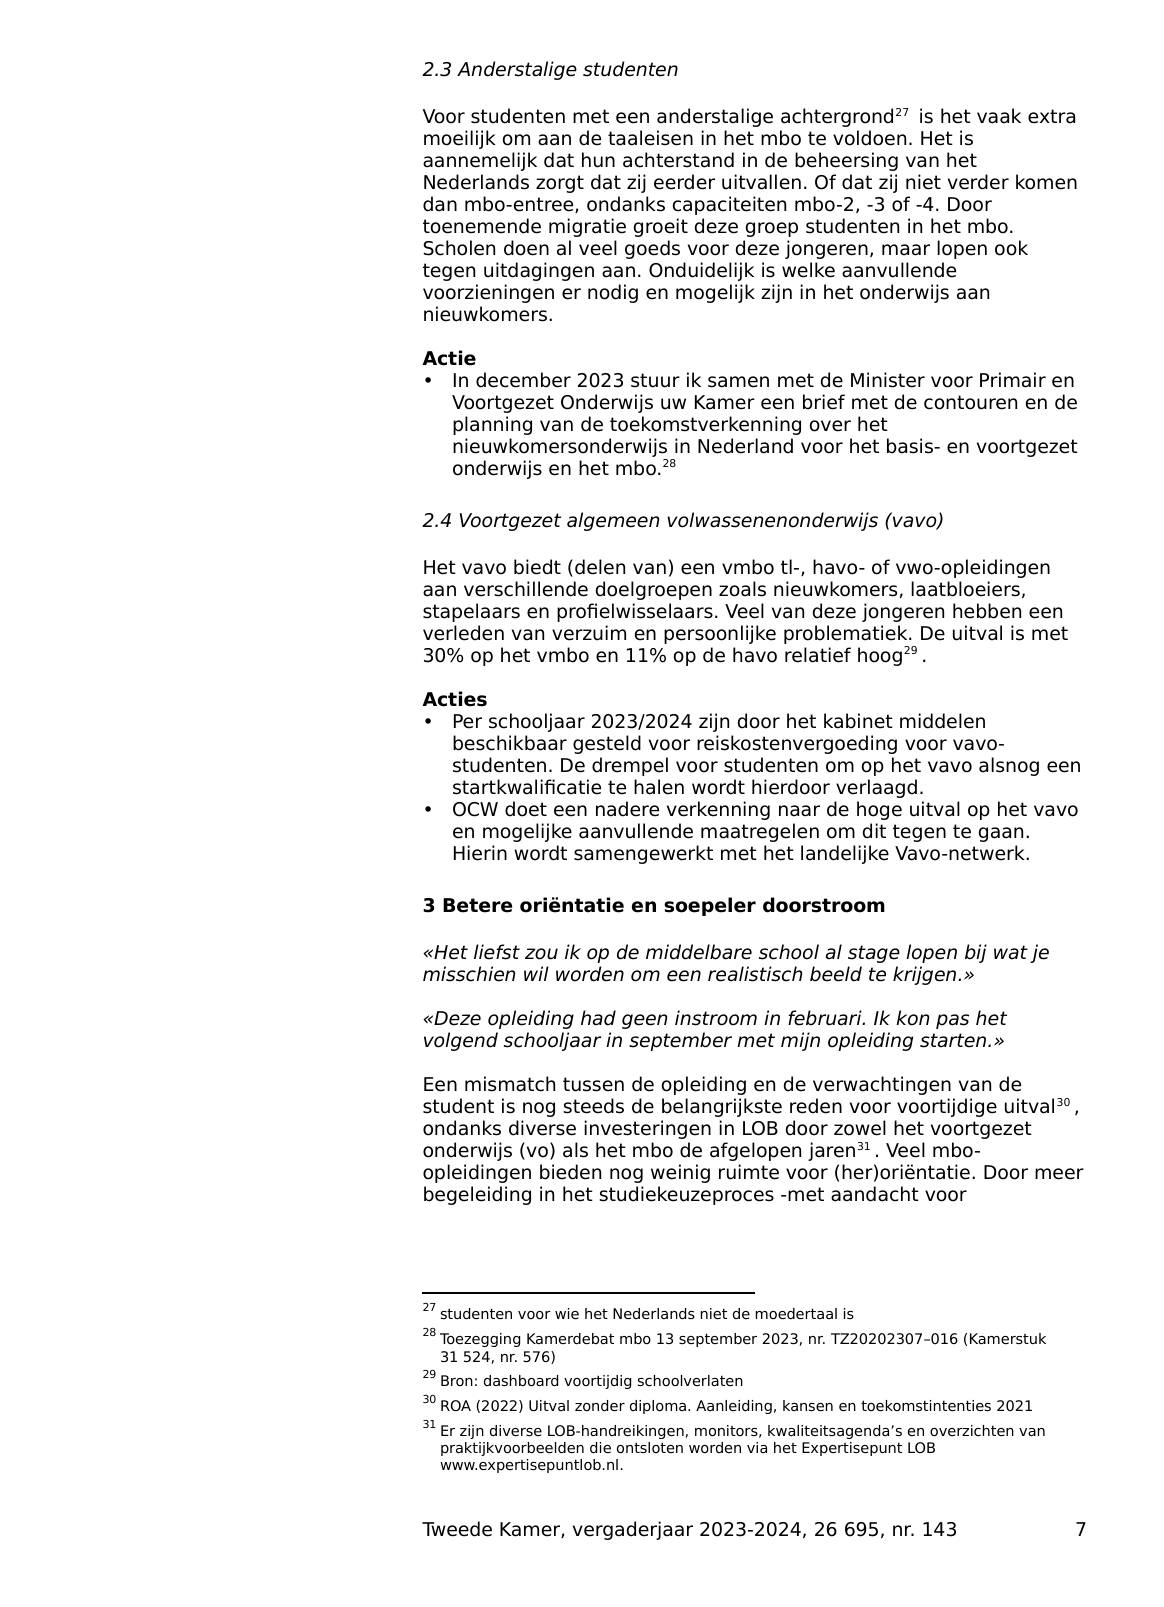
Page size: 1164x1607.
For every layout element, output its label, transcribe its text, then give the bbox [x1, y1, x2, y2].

text Het vavo biedt (delen van) een vmbo tl-, havo- of vwo-opleidingen aan verschillende doelgroepen zoals nieuwkomers, laatbloeiers, stapelaars en profielwisselaars. Veel van deze jongeren hebben een verleden van verzuim en persoonlijke problematiek. De uitval is met 30% op het vmbo en 11% op de havo relatief hoog. [422, 557, 1087, 667]
subtitle 3 Betere oriëntatie en soepeler doorstroom [422, 895, 1087, 917]
text Er zijn diverse LOB-handreikingen, monitors, kwaliteitsagenda’s en overzichten van praktijkvoorbeelden die ontsloten worden via het Expertisepunt LOB www.expertisepuntlob.nl. [422, 1418, 1087, 1474]
text Bron: dashboard voortijdig schoolverlaten [422, 1368, 1087, 1391]
text Toezegging Kamerdebat mbo 13 september 2023, nr. TZ20202307–016 (Kamerstuk 31 524, nr. 576) [422, 1327, 1087, 1366]
text Een mismatch tussen de opleiding en de verwachtingen van de student is nog steeds de belangrijkste reden voor voortijdige uitval, ondanks diverse investeringen in LOB door zowel het voortgezet onderwijs (vo) als het mbo de afgelopen jaren. Veel mbo-opleidingen bieden nog weinig ruimte voor (her)oriëntatie. Door meer begeleiding in het studiekeuzeproces -met aandacht voor [422, 1074, 1087, 1206]
text «Het liefst zou ik op de middelbare school al stage lopen bij wat je misschien wil worden om een realistisch beeld te krijgen.» [422, 942, 1087, 986]
subtitle 2.3 Anderstalige studenten [422, 59, 1087, 81]
text • Per schooljaar 2023/2024 zijn door het kabinet middelen beschikbaar gesteld voor reiskostenvergoeding voor vavo-studenten. De drempel voor studenten om op het vavo alsnog een startkwalificatie te halen wordt hierdoor verlaagd. [422, 711, 1087, 799]
subtitle Actie [422, 348, 1087, 370]
text studenten voor wie het Nederlands niet de moedertaal is [422, 1302, 1087, 1324]
subtitle 2.4 Voortgezet algemeen volwassenenonderwijs (vavo) [422, 510, 1087, 532]
text Voor studenten met een anderstalige achtergrond is het vaak extra moeilijk om aan de taaleisen in het mbo te voldoen. Het is aannemelijk dat hun achterstand in de beheersing van het Nederlands zorgt dat zij eerder uitvallen. Of dat zij niet verder komen dan mbo-entree, ondanks capaciteiten mbo-2, -3 of -4. Door toenemende migratie groeit deze groep studenten in het mbo. Scholen doen al veel goeds voor deze jongeren, maar lopen ook tegen uitdagingen aan. Onduidelijk is welke aanvullende voorzieningen er nodig en mogelijk zijn in het onderwijs aan nieuwkomers. [422, 106, 1087, 326]
text ROA (2022) Uitval zonder diploma. Aanleiding, kansen en toekomstintenties 2021 [422, 1393, 1087, 1416]
subtitle Acties [422, 689, 1087, 711]
text • In december 2023 stuur ik samen met de Minister voor Primair en Voortgezet Onderwijs uw Kamer een brief met de contouren en de planning van de toekomstverkenning over het nieuwkomersonderwijs in Nederland voor het basis- en voortgezet onderwijs en het mbo. [422, 370, 1087, 480]
text «Deze opleiding had geen instroom in februari. Ik kon pas het volgend schooljaar in september met mijn opleiding starten.» [422, 1008, 1087, 1052]
text • OCW doet een nadere verkenning naar de hoge uitval op het vavo en mogelijke aanvullende maatregelen om dit tegen te gaan. Hierin wordt samengewerkt met het landelijke Vavo-netwerk. [422, 799, 1087, 865]
